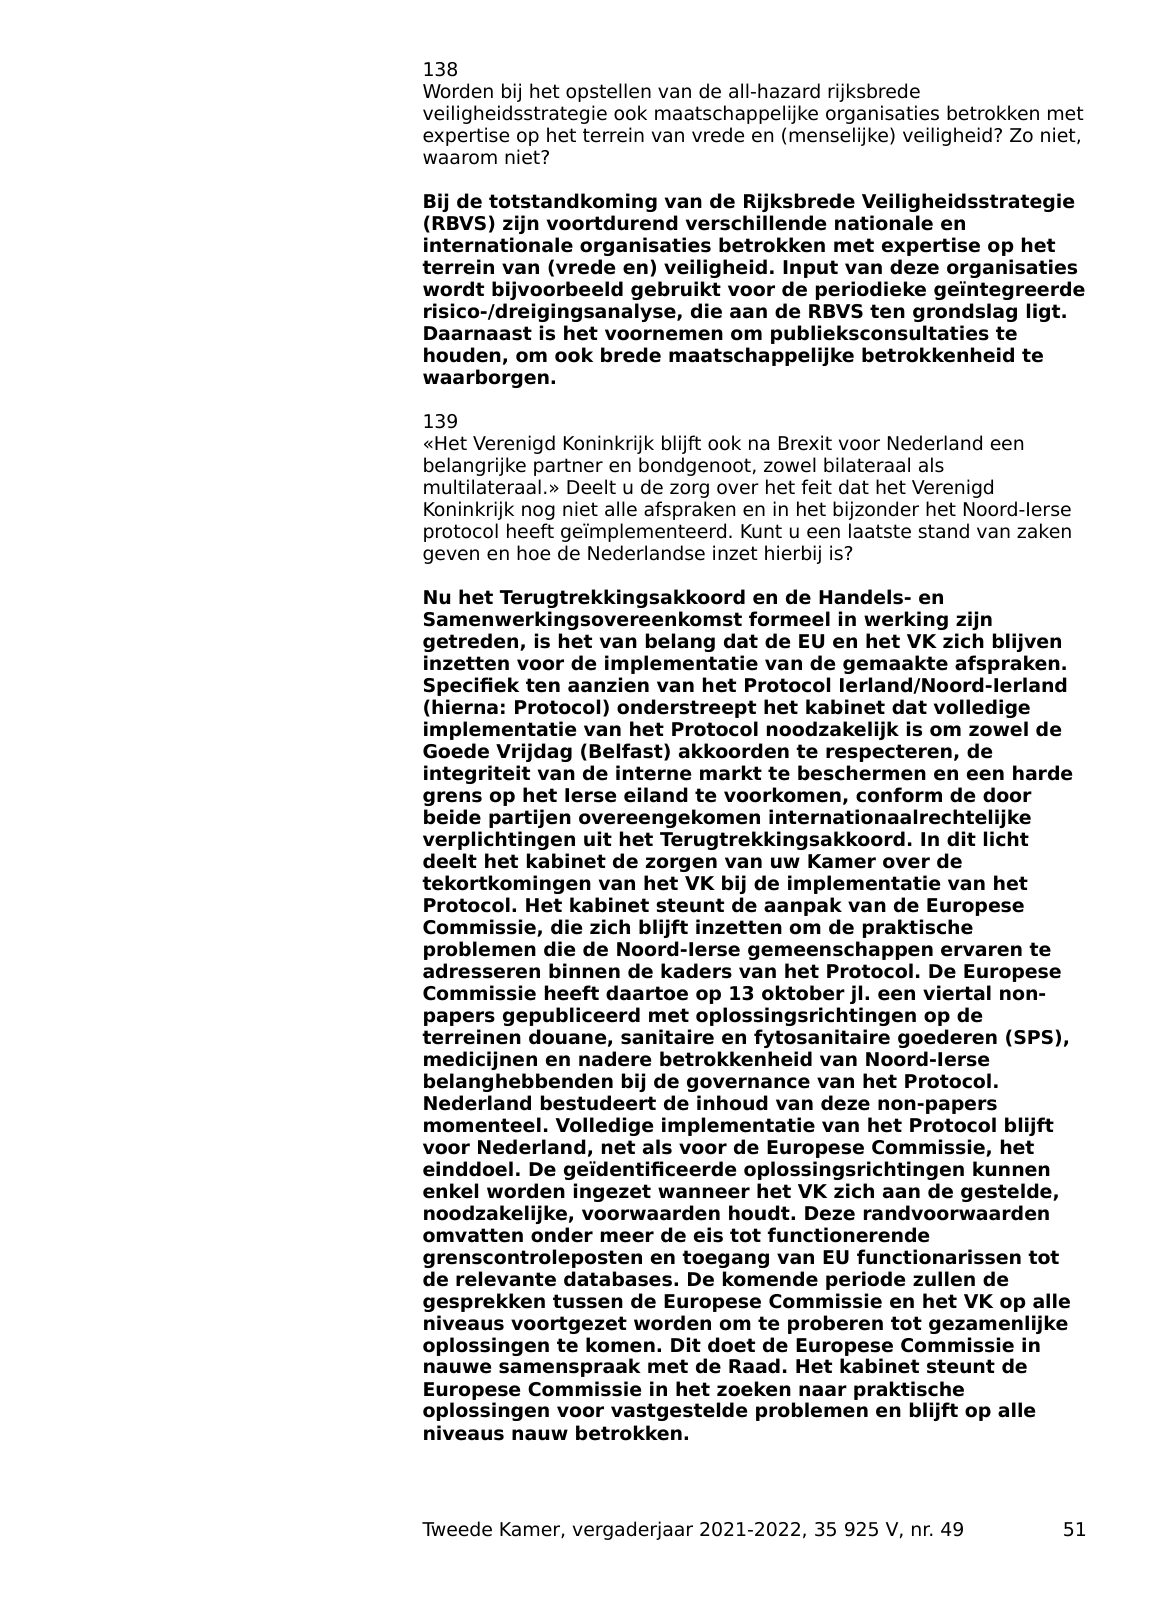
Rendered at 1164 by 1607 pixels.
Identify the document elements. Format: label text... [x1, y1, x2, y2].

text Worden bij het opstellen van de all-hazard rijksbrede veiligheidsstrategie ook maatschappelijke organisaties betrokken met expertise op het terrein van vrede en (menselijke) veiligheid? Zo niet, waarom niet? [422, 81, 1087, 169]
text Nu het Terugtrekkingsakkoord en de Handels- en Samenwerkingsovereenkomst formeel in werking zijn getreden, is het van belang dat de EU en het VK zich blijven inzetten voor de implementatie van de gemaakte afspraken. Specifiek ten aanzien van het Protocol Ierland/Noord-Ierland (hierna: Protocol) onderstreept het kabinet dat volledige implementatie van het Protocol noodzakelijk is om zowel de Goede Vrijdag (Belfast) akkoorden te respecteren, de integriteit van de interne markt te beschermen en een harde grens op het Ierse eiland te voorkomen, conform de door beide partijen overeengekomen internationaalrechtelijke verplichtingen uit het Terugtrekkingsakkoord. In dit licht deelt het kabinet de zorgen van uw Kamer over de tekortkomingen van het VK bij de implementatie van het Protocol. Het kabinet steunt de aanpak van de Europese Commissie, die zich blijft inzetten om de praktische problemen die de Noord-Ierse gemeenschappen ervaren te adresseren binnen de kaders van het Protocol. De Europese Commissie heeft daartoe op 13 oktober jl. een viertal non-papers gepubliceerd met oplossingsrichtingen op de terreinen douane, sanitaire en fytosanitaire goederen (SPS), medicijnen en nadere betrokkenheid van Noord-Ierse belanghebbenden bij de governance van het Protocol. Nederland bestudeert de inhoud van deze non-papers momenteel. Volledige implementatie van het Protocol blijft voor Nederland, net als voor de Europese Commissie, het einddoel. De geïdentificeerde oplossingsrichtingen kunnen enkel worden ingezet wanneer het VK zich aan de gestelde, noodzakelijke, voorwaarden houdt. Deze randvoorwaarden omvatten onder meer de eis tot functionerende grenscontroleposten en toegang van EU functionarissen tot de relevante databases. De komende periode zullen de gesprekken tussen de Europese Commissie en het VK op alle niveaus voortgezet worden om te proberen tot gezamenlijke oplossingen te komen. Dit doet de Europese Commissie in nauwe samenspraak met de Raad. Het kabinet steunt de Europese Commissie in het zoeken naar praktische oplossingen voor vastgestelde problemen en blijft op alle niveaus nauw betrokken. [422, 587, 1087, 1444]
text 139 [422, 411, 1087, 433]
text «Het Verenigd Koninkrijk blijft ook na Brexit voor Nederland een belangrijke partner en bondgenoot, zowel bilateraal als multilateraal.» Deelt u de zorg over het feit dat het Verenigd Koninkrijk nog niet alle afspraken en in het bijzonder het Noord-Ierse protocol heeft geïmplementeerd. Kunt u een laatste stand van zaken geven en hoe de Nederlandse inzet hierbij is? [422, 433, 1087, 565]
text 138 [422, 59, 1087, 81]
text Bij de totstandkoming van de Rijksbrede Veiligheidsstrategie (RBVS) zijn voortdurend verschillende nationale en internationale organisaties betrokken met expertise op het terrein van (vrede en) veiligheid. Input van deze organisaties wordt bijvoorbeeld gebruikt voor de periodieke geïntegreerde risico-/dreigingsanalyse, die aan de RBVS ten grondslag ligt. Daarnaast is het voornemen om publieksconsultaties te houden, om ook brede maatschappelijke betrokkenheid te waarborgen. [422, 191, 1087, 389]
